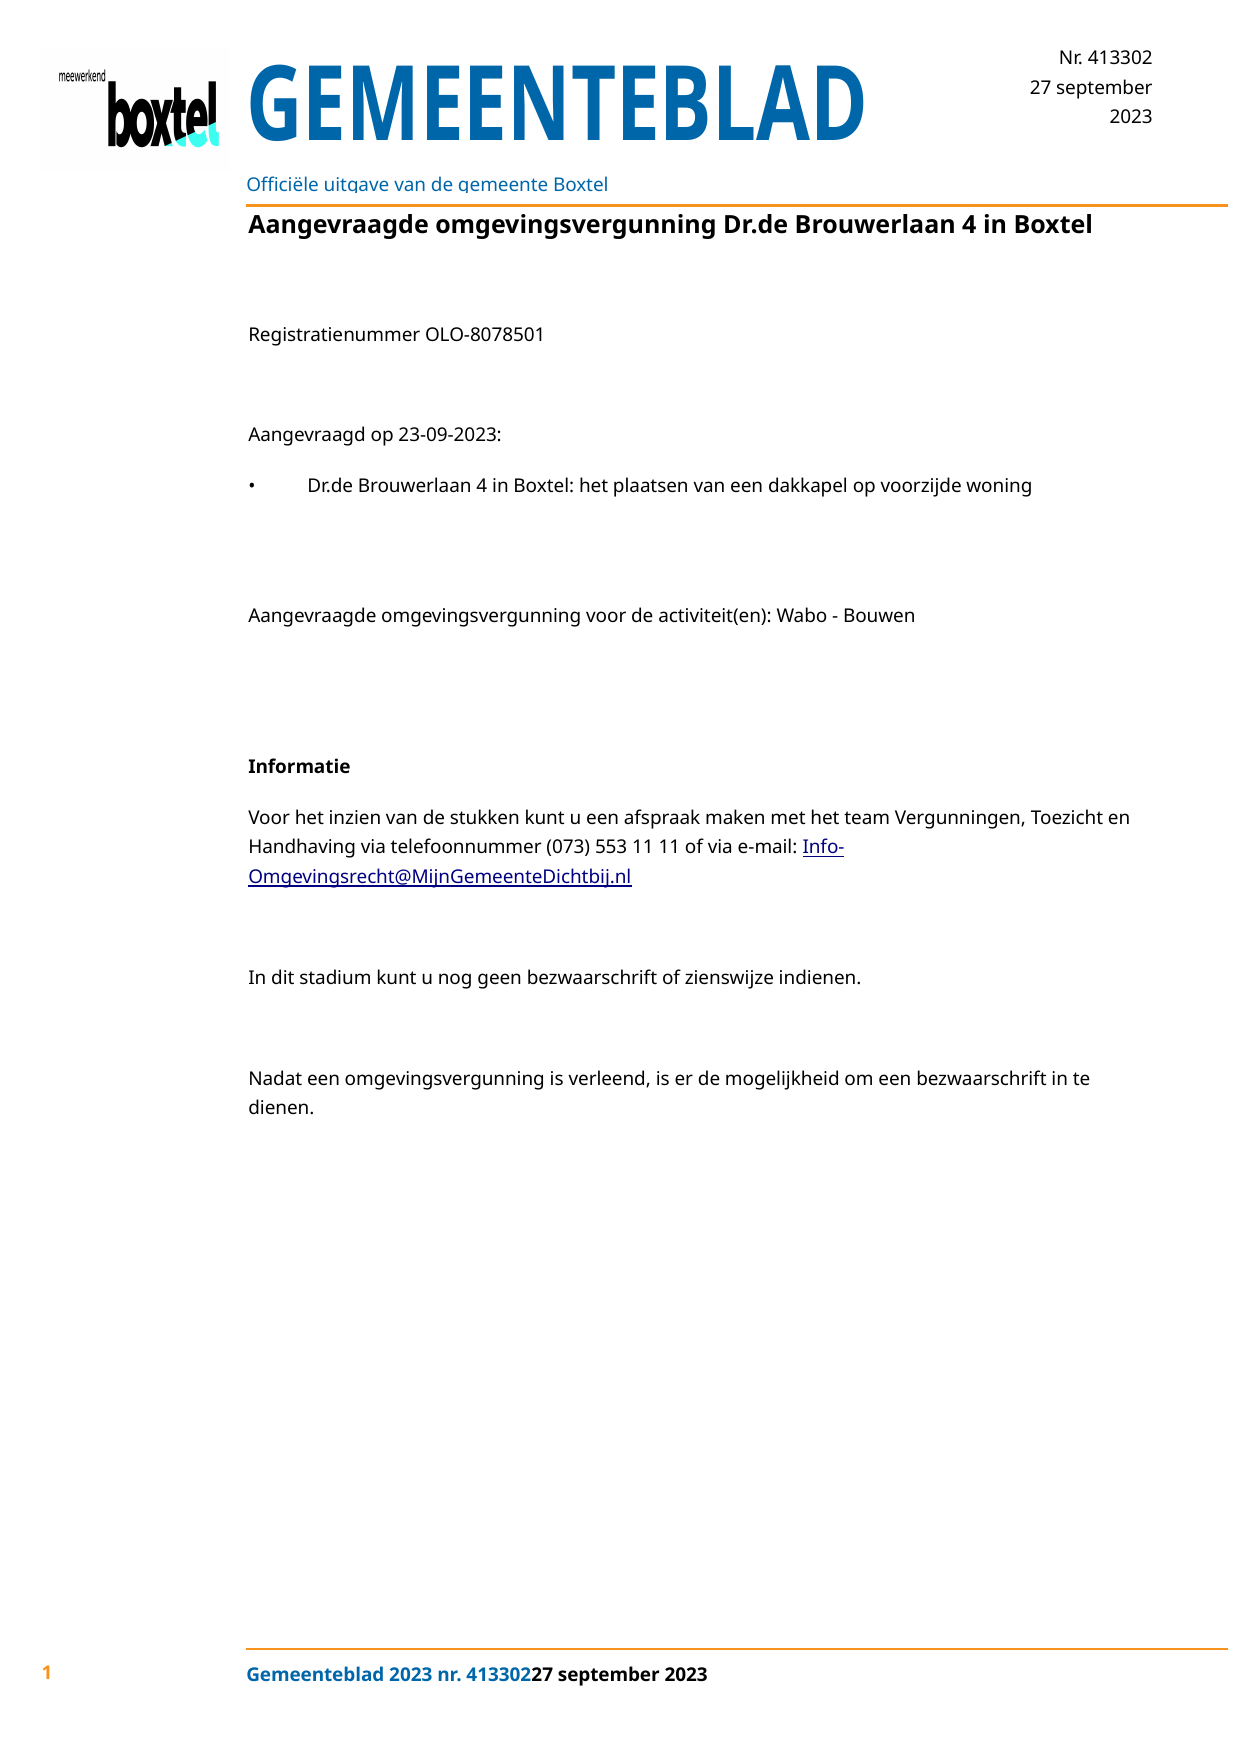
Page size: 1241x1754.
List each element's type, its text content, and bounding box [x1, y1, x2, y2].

text Aangevraagde omgevingsvergunning Dr.de Brouwerlaan 4 in Boxtel [248, 207, 1152, 241]
list Dr.de Brouwerlaan 4 in Boxtel: het plaatsen van een dakkapel op voorzijde woning [248, 472, 1152, 498]
picture [41, 47, 231, 172]
text Voor het inzien van de stukken kunt u een afspraak maken met het team Vergunningen, Toezicht en Handhaving via telefoonnummer (073) 553 11 11 of via e-mail: Info-Omgevingsrecht@MijnGemeenteDichtbij.nl [248, 804, 1152, 889]
text Registratienummer OLO-8078501 [248, 321, 1152, 346]
text Aangevraagde omgevingsvergunning voor de activiteit(en): Wabo - Bouwen [248, 602, 1152, 628]
text Aangevraagd op 23-09-2023: [248, 422, 1152, 447]
text Informatie [248, 754, 1152, 779]
text Nadat een omgevingsvergunning is verleend, is er de mogelijkheid om een bezwaarschrift in te dienen. [248, 1065, 1152, 1120]
text In dit stadium kunt u nog geen bezwaarschrift of zienswijze indienen. [248, 964, 1152, 990]
